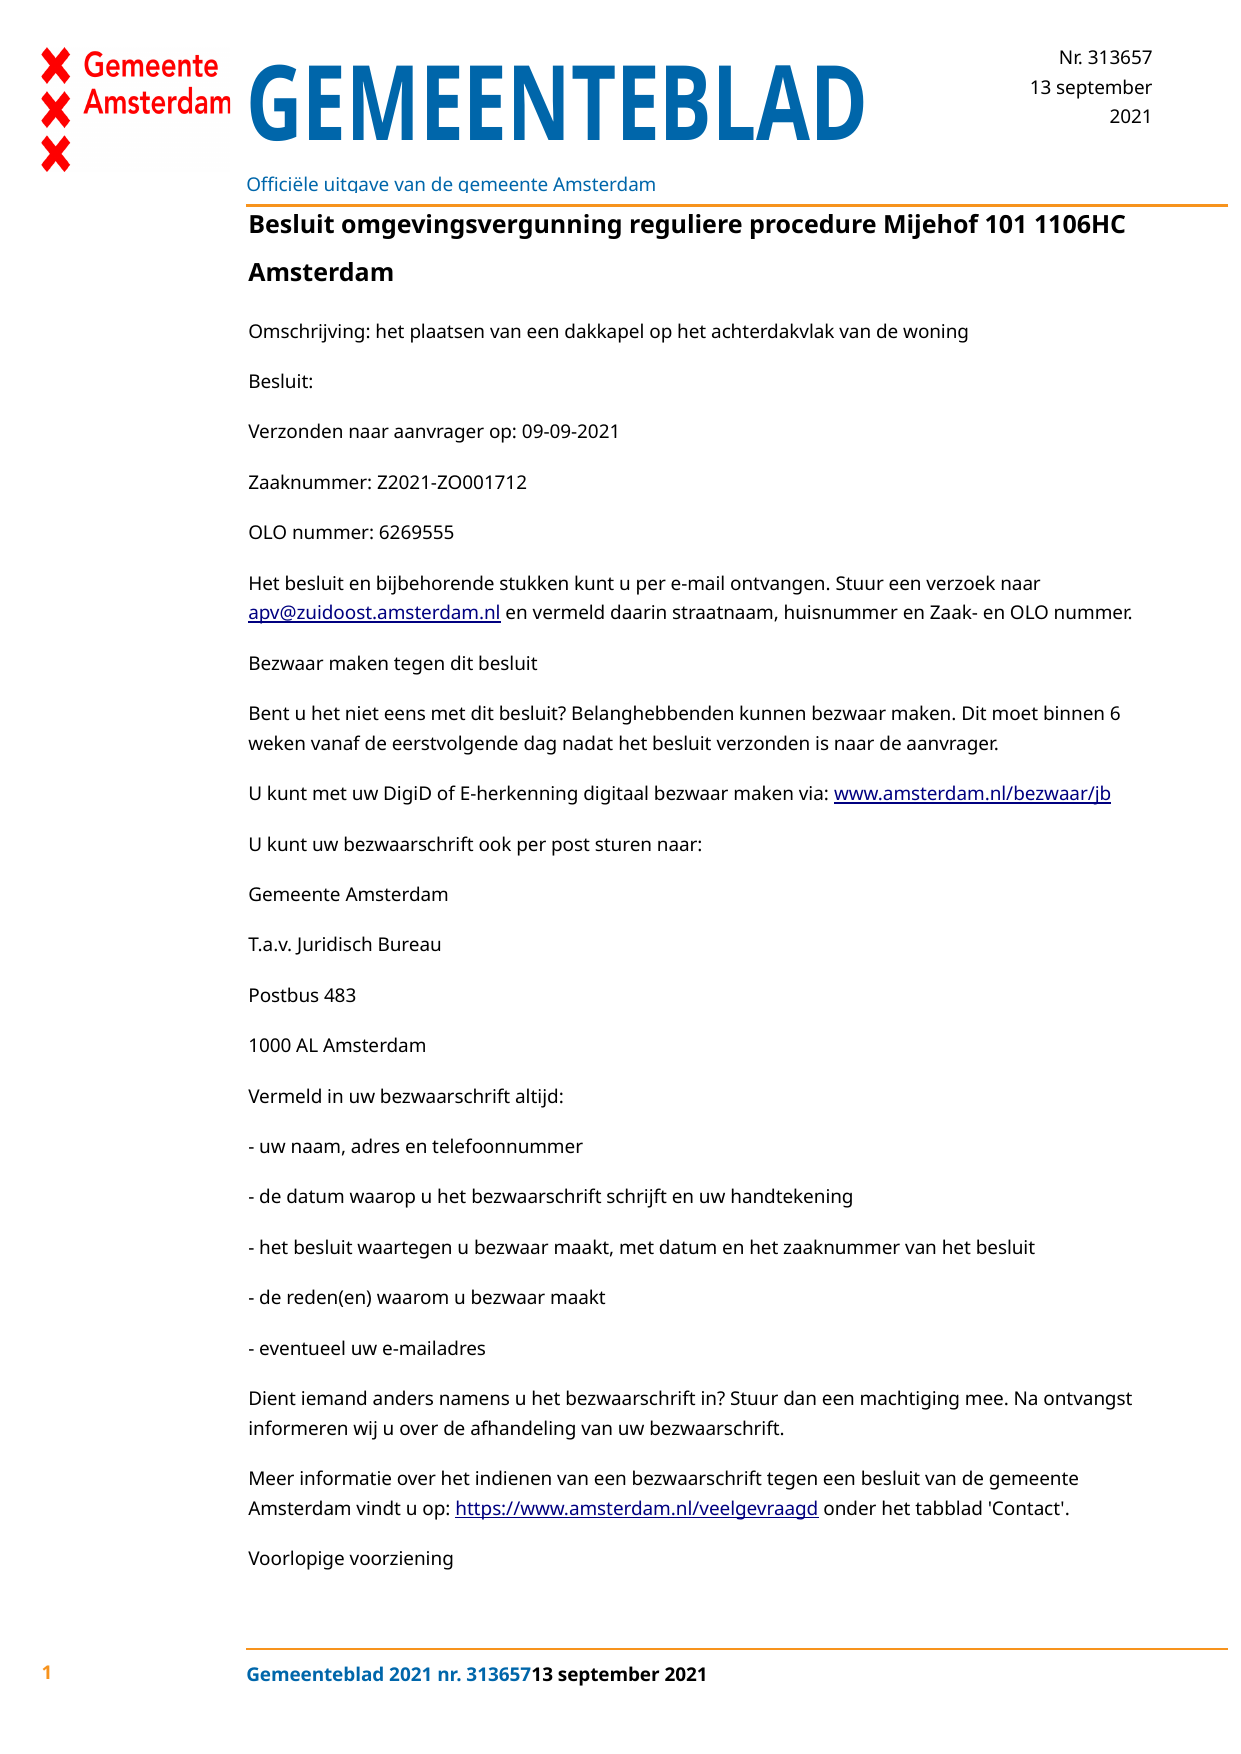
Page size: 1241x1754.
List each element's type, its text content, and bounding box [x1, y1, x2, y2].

text T.a.v. Juridisch Bureau [248, 932, 1152, 957]
text Verzonden naar aanvrager op: 09-09-2021 [248, 419, 1152, 444]
text Bezwaar maken tegen dit besluit [248, 650, 1152, 676]
text Omschrijving: het plaatsen van een dakkapel op het achterdakvlak van de woning [248, 318, 1152, 344]
text - de datum waarop u het bezwaarschrift schrijft en uw handtekening [248, 1184, 1152, 1209]
text OLO nummer: 6269555 [248, 519, 1152, 545]
text 1000 AL Amsterdam [248, 1032, 1152, 1058]
text Gemeente Amsterdam [248, 881, 1152, 907]
text Het besluit en bijbehorende stukken kunt u per e-mail ontvangen. Stuur een verzoek naar apv@zuidoost.amsterdam.nl en vermeld daarin straatnaam, huisnummer en Zaak- en OLO nummer. [248, 570, 1152, 625]
text - de reden(en) waarom u bezwaar maakt [248, 1284, 1152, 1310]
text - het besluit waartegen u bezwaar maakt, met datum en het zaaknummer van het besluit [248, 1234, 1152, 1260]
text Meer informatie over het indienen van een bezwaarschrift tegen een besluit van de gemeente Amsterdam vindt u op: https://www.amsterdam.nl/veelgevraagd onder het tabblad 'Contact'. [248, 1465, 1152, 1521]
text Voorlopige voorziening [248, 1545, 1152, 1571]
text - uw naam, adres en telefoonnummer [248, 1133, 1152, 1159]
text U kunt met uw DigiD of E-herkenning digitaal bezwaar maken via: www.amsterdam.nl/bezwaar/jb [248, 780, 1152, 806]
text Dient iemand anders namens u het bezwaarschrift in? Stuur dan een machtiging mee. Na ontvangst informeren wij u over de afhandeling van uw bezwaarschrift. [248, 1385, 1152, 1441]
text - eventueel uw e-mailadres [248, 1335, 1152, 1361]
text U kunt uw bezwaarschrift ook per post sturen naar: [248, 831, 1152, 857]
text Vermeld in uw bezwaarschrift altijd: [248, 1083, 1152, 1109]
text Besluit omgevingsvergunning reguliere procedure Mijehof 101 1106HC Amsterdam [248, 207, 1152, 288]
picture [41, 47, 231, 172]
text Postbus 483 [248, 982, 1152, 1008]
text Bent u het niet eens met dit besluit? Belanghebbenden kunnen bezwaar maken. Dit moet binnen 6 weken vanaf de eerstvolgende dag nadat het besluit verzonden is naar de aanvrager. [248, 700, 1152, 756]
text Besluit: [248, 368, 1152, 394]
text Zaaknummer: Z2021-ZO001712 [248, 469, 1152, 495]
